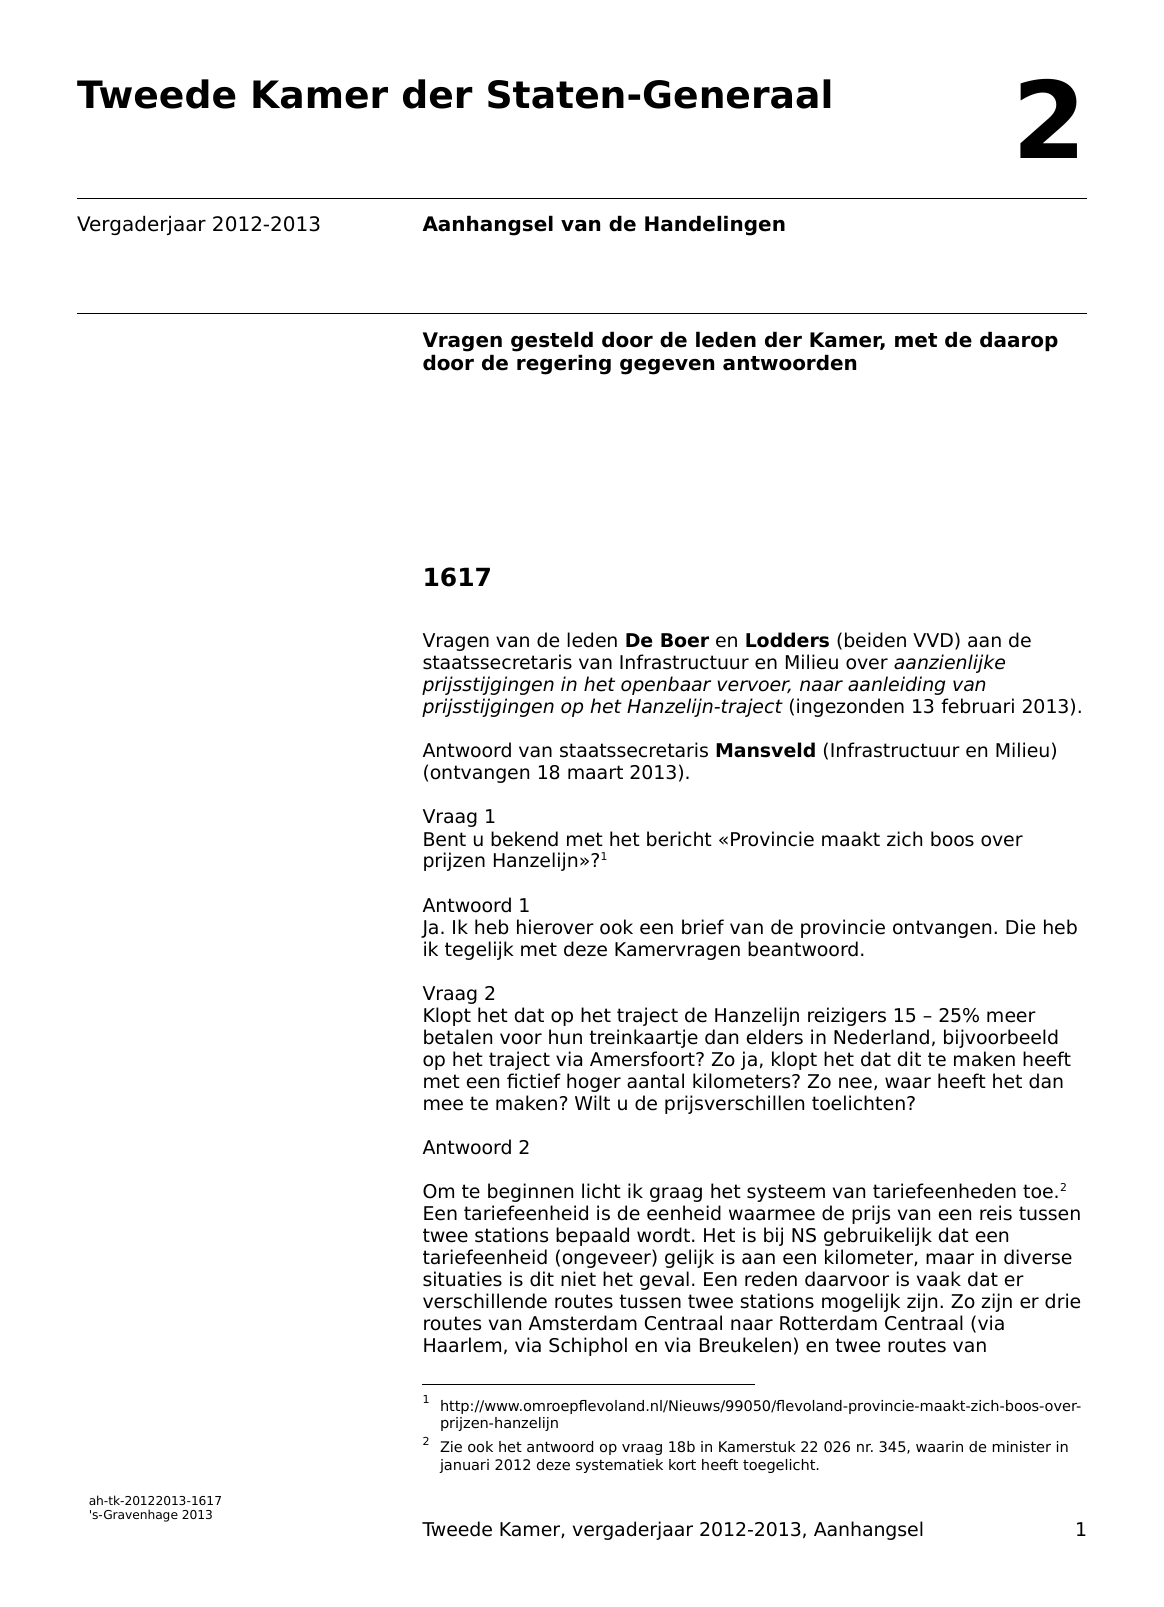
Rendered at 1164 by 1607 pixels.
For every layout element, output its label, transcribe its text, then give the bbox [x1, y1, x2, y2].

table_cell [77, 314, 422, 375]
text ah-tk-20122013-1617 [88, 1494, 323, 1508]
text Antwoord 2 [422, 1137, 1087, 1159]
text Vraag 1 [422, 806, 1087, 828]
text 1617 [422, 563, 1087, 592]
text Om te beginnen licht ik graag het systeem van tariefeenheden toe. [422, 1181, 1087, 1203]
text Vragen van de leden De Boer en Lodders (beiden VVD) aan de staatssecretaris van Infrastructuur en Milieu over aanzienlijke prijsstijgingen in het openbaar vervoer, naar aanleiding van prijsstijgingen op het Hanzelijn-traject (ingezonden 13 februari 2013). [422, 630, 1087, 718]
text 's-Gravenhage 2013 [88, 1508, 323, 1522]
text Vraag 2 [422, 983, 1087, 1005]
table_cell Vergaderjaar 2012-2013 [77, 199, 422, 313]
text Antwoord 1 [422, 894, 1087, 917]
table_header 2 [886, 59, 1087, 198]
text Bent u bekend met het bericht «Provincie maakt zich boos over prijzen Hanzelijn»? [422, 828, 1087, 872]
text Een tariefeenheid is de eenheid waarmee de prijs van een reis tussen twee stations bepaald wordt. Het is bij NS gebruikelijk dat een tariefeenheid (ongeveer) gelijk is aan een kilometer, maar in diverse situaties is dit niet het geval. Een reden daarvoor is vaak dat er verschillende routes tussen twee stations mogelijk zijn. Zo zijn er drie routes van Amsterdam Centraal naar Rotterdam Centraal (via Haarlem, via Schiphol en via Breukelen) en twee routes van [422, 1203, 1087, 1357]
text Klopt het dat op het traject de Hanzelijn reizigers 15 – 25% meer betalen voor hun treinkaartje dan elders in Nederland, bijvoorbeeld op het traject via Amersfoort? Zo ja, klopt het dat dit te maken heeft met een fictief hoger aantal kilometers? Zo nee, waar heeft het dan mee te maken? Wilt u de prijsverschillen toelichten? [422, 1005, 1087, 1114]
table_cell Vragen gesteld door de leden der Kamer, met de daarop door de regering gegeven antwoorden [422, 314, 1087, 375]
table_cell Aanhangsel van de Handelingen [422, 199, 1087, 313]
table_header Tweede Kamer der Staten-Generaal [77, 59, 886, 198]
text Zie ook het antwoord op vraag 18b in Kamerstuk 22 026 nr. 345, waarin de minister in januari 2012 deze systematiek kort heeft toegelicht. [422, 1435, 1087, 1474]
text Ja. Ik heb hierover ook een brief van de provincie ontvangen. Die heb ik tegelijk met deze Kamervragen beantwoord. [422, 917, 1087, 961]
text http://www.omroepflevoland.nl/Nieuws/99050/flevoland-provincie-maakt-zich-boos-over-prijzen-hanzelijn [422, 1393, 1087, 1432]
text Antwoord van staatssecretaris Mansveld (Infrastructuur en Milieu) (ontvangen 18 maart 2013). [422, 740, 1087, 784]
